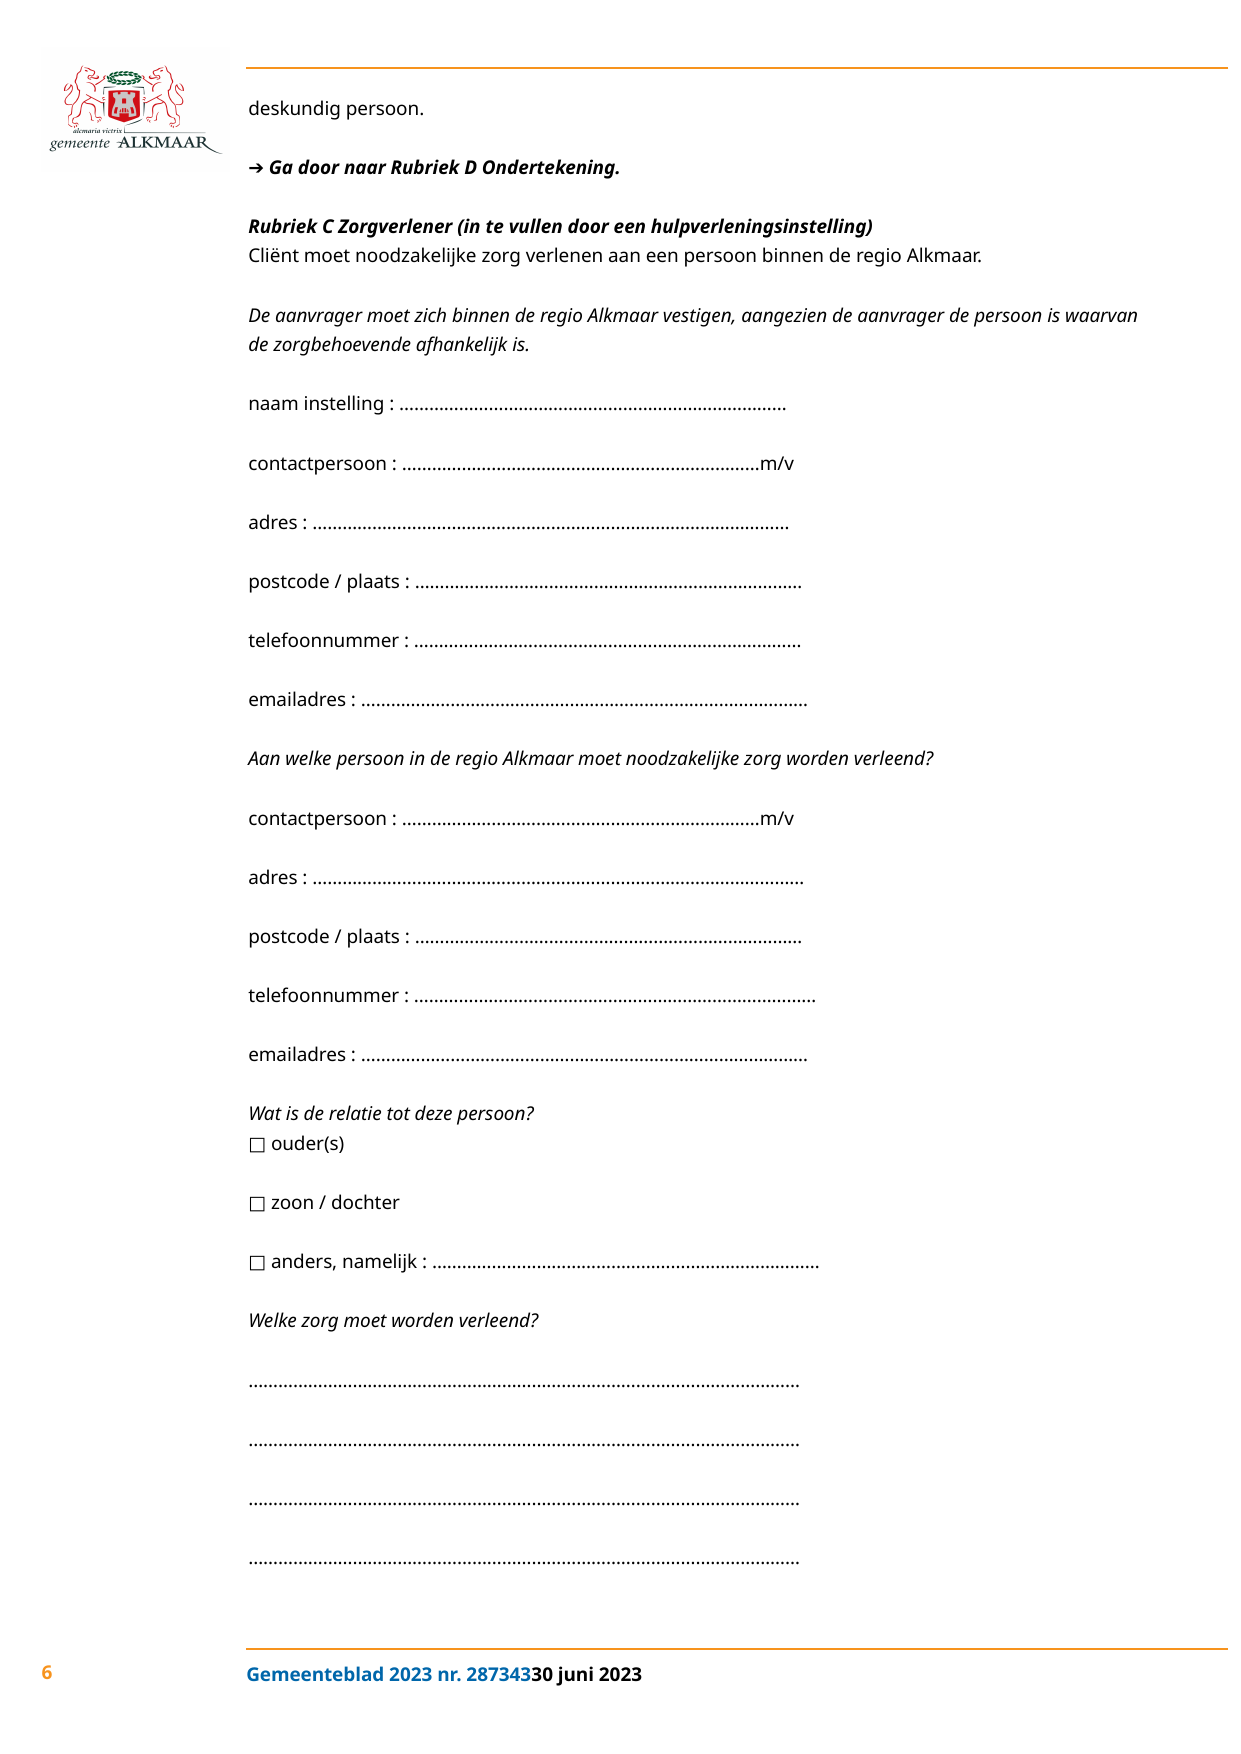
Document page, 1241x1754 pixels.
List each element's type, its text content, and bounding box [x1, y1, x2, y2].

text contactpersoon : ………………………………………………………………m/v [248, 450, 1152, 476]
text ………………………………………………………………………………………………… [248, 1485, 1152, 1511]
text postcode / plaats : …………………………………………………………………… [248, 568, 1152, 594]
text De aanvrager moet zich binnen de regio Alkmaar vestigen, aangezien de aanvrager de persoon is waarvan de zorgbehoevende afhankelijk is. [248, 302, 1152, 357]
text emailadres : ……………………………………………………………………………… [248, 1041, 1152, 1067]
text Welke zorg moet worden verleend? [248, 1308, 1152, 1333]
picture [41, 47, 231, 172]
text telefoonnummer : ……………………………………………………………………… [248, 982, 1152, 1008]
text postcode / plaats : …………………………………………………………………… [248, 923, 1152, 949]
text naam instelling : …………………………………………………………………… [248, 391, 1152, 416]
text ………………………………………………………………………………………………… [248, 1426, 1152, 1452]
text contactpersoon : ………………………………………………………………m/v [248, 805, 1152, 831]
text adres : …………………………………………………………………………………… [248, 509, 1152, 535]
text Cliënt moet noodzakelijke zorg verlenen aan een persoon binnen de regio Alkmaar. [248, 243, 1152, 268]
text telefoonnummer : …………………………………………………………………… [248, 627, 1152, 653]
text Aan welke persoon in de regio Alkmaar moet noodzakelijke zorg worden verleend? [248, 746, 1152, 771]
text ………………………………………………………………………………………………… [248, 1367, 1152, 1393]
text adres : ……………………………………………………………………………………… [248, 864, 1152, 890]
text emailadres : ……………………………………………………………………………… [248, 686, 1152, 712]
text Rubriek C Zorgverlener (in te vullen door een hulpverleningsinstelling) [248, 213, 1152, 239]
text deskundig persoon. [248, 95, 1152, 121]
text □ zoon / dochter [248, 1189, 1152, 1215]
text Wat is de relatie tot deze persoon? [248, 1101, 1152, 1126]
text □ anders, namelijk : …………………………………………………………………… [248, 1248, 1152, 1274]
text ➔ Ga door naar Rubriek D Ondertekening. [248, 154, 1152, 180]
text ………………………………………………………………………………………………… [248, 1544, 1152, 1570]
text □ ouder(s) [248, 1130, 1152, 1156]
